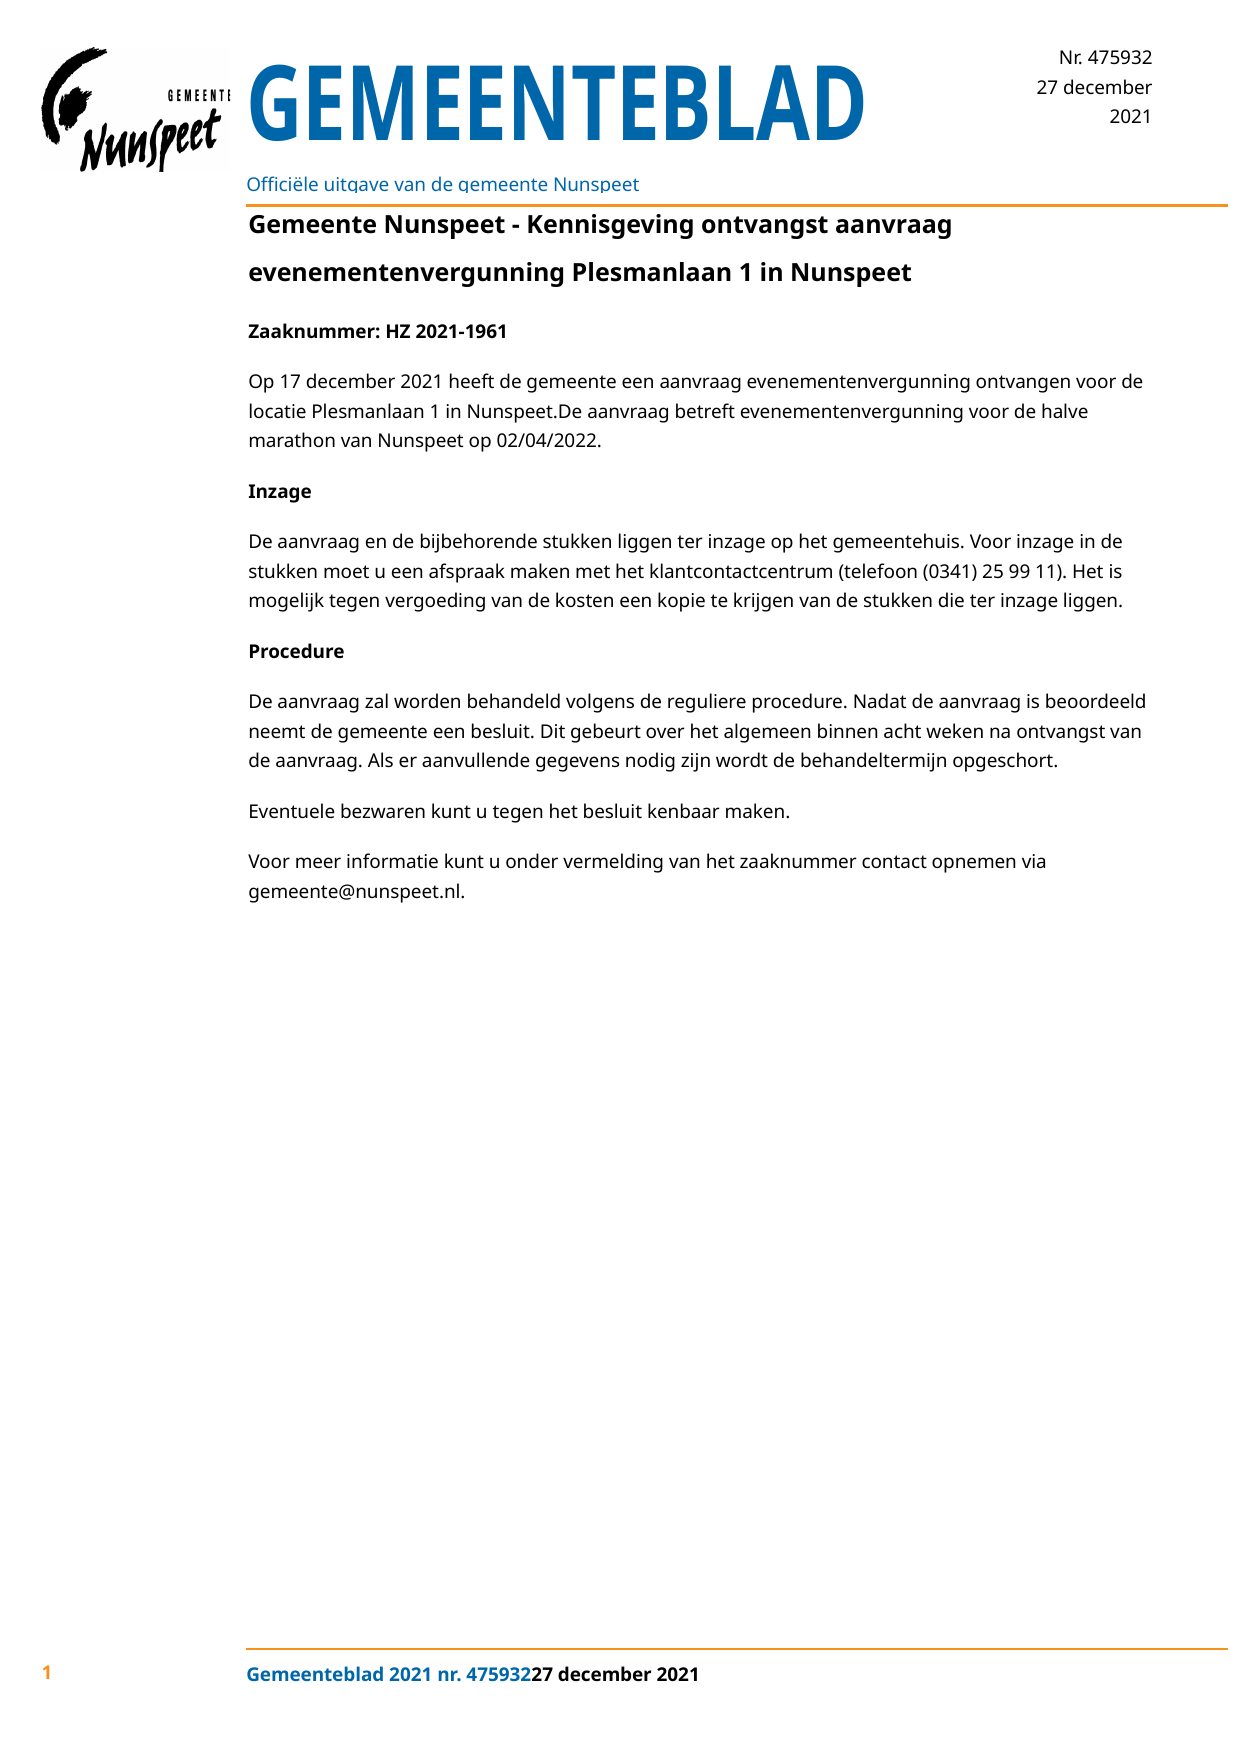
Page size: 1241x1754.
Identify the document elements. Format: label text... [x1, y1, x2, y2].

text Procedure [248, 638, 1152, 664]
text Gemeente Nunspeet - Kennisgeving ontvangst aanvraag evenementenvergunning Plesmanlaan 1 in Nunspeet [248, 207, 1152, 288]
text Zaaknummer: HZ 2021-1961 [248, 318, 1152, 344]
text Inzage [248, 478, 1152, 504]
text Voor meer informatie kunt u onder vermelding van het zaaknummer contact opnemen via gemeente@nunspeet.nl. [248, 848, 1152, 904]
text De aanvraag en de bijbehorende stukken liggen ter inzage op het gemeentehuis. Voor inzage in de stukken moet u een afspraak maken met het klantcontactcentrum (telefoon (0341) 25 99 11). Het is mogelijk tegen vergoeding van de kosten een kopie te krijgen van de stukken die ter inzage liggen. [248, 528, 1152, 613]
picture [41, 47, 231, 172]
text De aanvraag zal worden behandeld volgens de reguliere procedure. Nadat de aanvraag is beoordeeld neemt de gemeente een besluit. Dit gebeurt over het algemeen binnen acht weken na ontvangst van de aanvraag. Als er aanvullende gegevens nodig zijn wordt de behandeltermijn opgeschort. [248, 688, 1152, 773]
text Op 17 december 2021 heeft de gemeente een aanvraag evenementenvergunning ontvangen voor de locatie Plesmanlaan 1 in Nunspeet.De aanvraag betreft evenementenvergunning voor de halve marathon van Nunspeet op 02/04/2022. [248, 368, 1152, 453]
text Eventuele bezwaren kunt u tegen het besluit kenbaar maken. [248, 798, 1152, 824]
